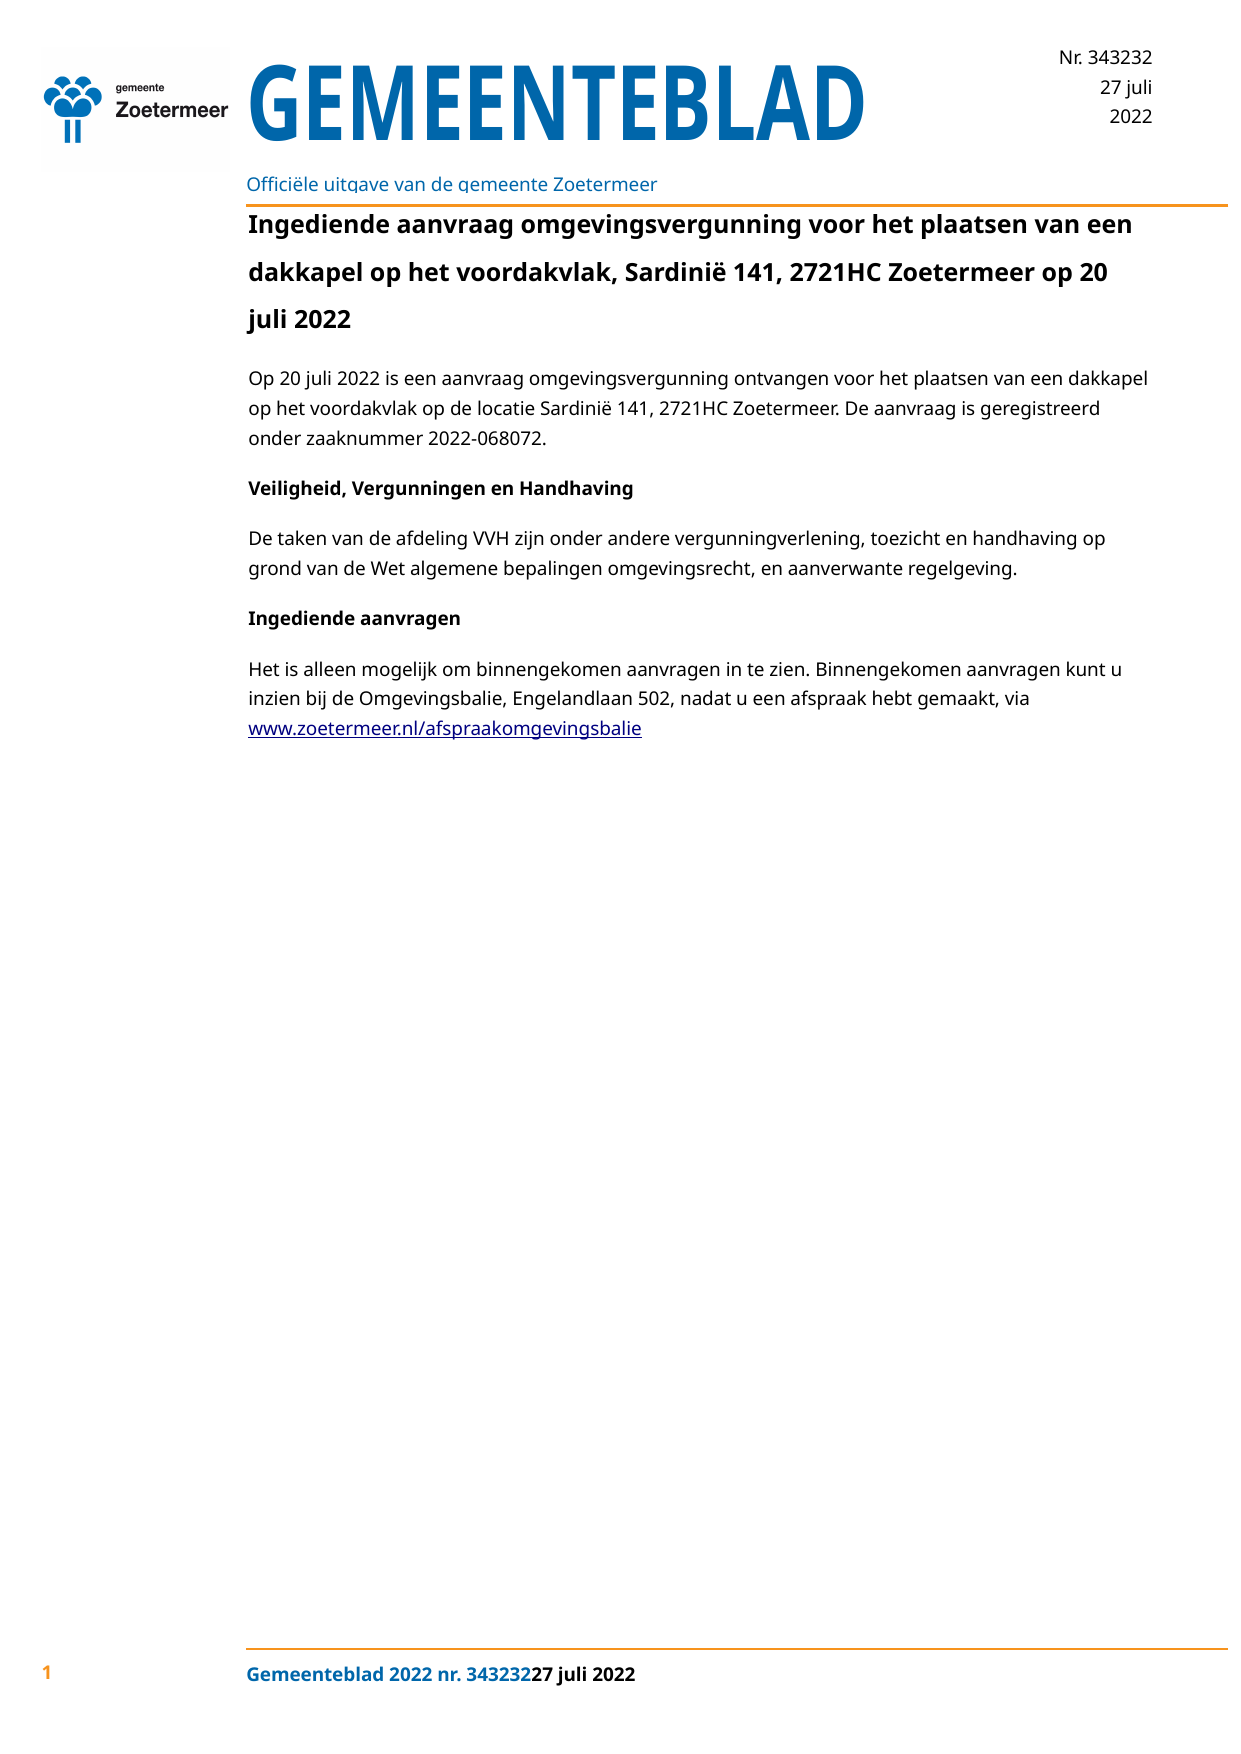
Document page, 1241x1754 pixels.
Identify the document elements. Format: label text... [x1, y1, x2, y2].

picture [41, 47, 231, 172]
text Veiligheid, Vergunningen en Handhaving [248, 475, 1152, 501]
text Ingediende aanvragen [248, 606, 1152, 631]
text Op 20 juli 2022 is een aanvraag omgevingsvergunning ontvangen voor het plaatsen van een dakkapel op het voordakvlak op de locatie Sardinië 141, 2721HC Zoetermeer. De aanvraag is geregistreerd onder zaaknummer 2022-068072. [248, 366, 1152, 450]
text Het is alleen mogelijk om binnengekomen aanvragen in te zien. Binnengekomen aanvragen kunt u inzien bij de Omgevingsbalie, Engelandlaan 502, nadat u een afspraak hebt gemaakt, via www.zoetermeer.nl/afspraakomgevingsbalie [248, 656, 1152, 741]
text Ingediende aanvraag omgevingsvergunning voor het plaatsen van een dakkapel op het voordakvlak, Sardinië 141, 2721HC Zoetermeer op 20 juli 2022 [248, 207, 1152, 336]
text De taken van de afdeling VVH zijn onder andere vergunningverlening, toezicht en handhaving op grond van de Wet algemene bepalingen omgevingsrecht, en aanverwante regelgeving. [248, 526, 1152, 581]
